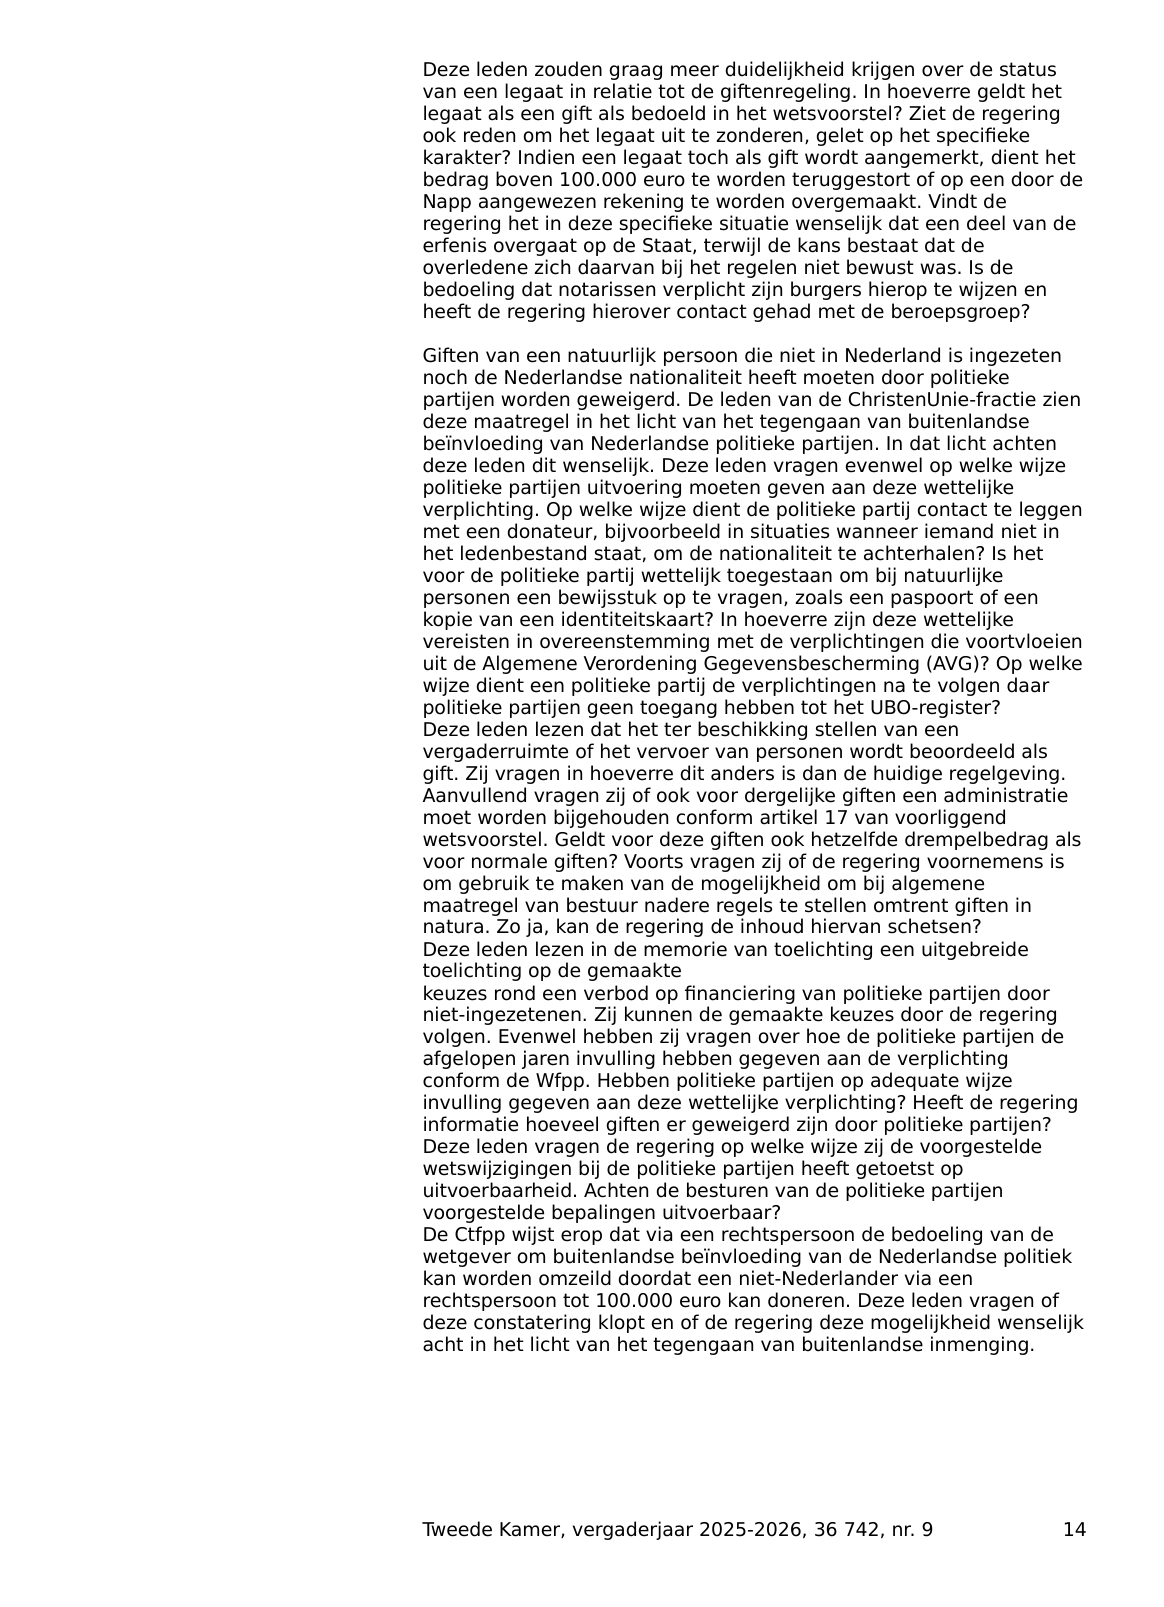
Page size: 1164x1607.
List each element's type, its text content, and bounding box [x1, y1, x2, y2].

text keuzes rond een verbod op financiering van politieke partijen door niet-ingezetenen. Zij kunnen de gemaakte keuzes door de regering volgen. Evenwel hebben zij vragen over hoe de politieke partijen de afgelopen jaren invulling hebben gegeven aan de verplichting conform de Wfpp. Hebben politieke partijen op adequate wijze invulling gegeven aan deze wettelijke verplichting? Heeft de regering informatie hoeveel giften er geweigerd zijn door politieke partijen? [422, 982, 1087, 1136]
text Giften van een natuurlijk persoon die niet in Nederland is ingezeten noch de Nederlandse nationaliteit heeft moeten door politieke partijen worden geweigerd. De leden van de ChristenUnie-fractie zien deze maatregel in het licht van het tegengaan van buitenlandse beïnvloeding van Nederlandse politieke partijen. In dat licht achten deze leden dit wenselijk. Deze leden vragen evenwel op welke wijze politieke partijen uitvoering moeten geven aan deze wettelijke verplichting. Op welke wijze dient de politieke partij contact te leggen met een donateur, bijvoorbeeld in situaties wanneer iemand niet in het ledenbestand staat, om de nationaliteit te achterhalen? Is het voor de politieke partij wettelijk toegestaan om bij natuurlijke personen een bewijsstuk op te vragen, zoals een paspoort of een kopie van een identiteitskaart? In hoeverre zijn deze wettelijke vereisten in overeenstemming met de verplichtingen die voortvloeien uit de Algemene Verordening Gegevensbescherming (AVG)? Op welke wijze dient een politieke partij de verplichtingen na te volgen daar politieke partijen geen toegang hebben tot het UBO-register? [422, 345, 1087, 719]
text Deze leden lezen in de memorie van toelichting een uitgebreide toelichting op de gemaakte [422, 938, 1087, 982]
text Deze leden lezen dat het ter beschikking stellen van een vergaderruimte of het vervoer van personen wordt beoordeeld als gift. Zij vragen in hoeverre dit anders is dan de huidige regelgeving. Aanvullend vragen zij of ook voor dergelijke giften een administratie moet worden bijgehouden conform artikel 17 van voorliggend wetsvoorstel. Geldt voor deze giften ook hetzelfde drempelbedrag als voor normale giften? Voorts vragen zij of de regering voornemens is om gebruik te maken van de mogelijkheid om bij algemene maatregel van bestuur nadere regels te stellen omtrent giften in natura. Zo ja, kan de regering de inhoud hiervan schetsen? [422, 719, 1087, 938]
text De Ctfpp wijst erop dat via een rechtspersoon de bedoeling van de wetgever om buitenlandse beïnvloeding van de Nederlandse politiek kan worden omzeild doordat een niet-Nederlander via een rechtspersoon tot 100.000 euro kan doneren. Deze leden vragen of deze constatering klopt en of de regering deze mogelijkheid wenselijk acht in het licht van het tegengaan van buitenlandse inmenging. [422, 1224, 1087, 1356]
text Deze leden vragen de regering op welke wijze zij de voorgestelde wetswijzigingen bij de politieke partijen heeft getoetst op uitvoerbaarheid. Achten de besturen van de politieke partijen voorgestelde bepalingen uitvoerbaar? [422, 1136, 1087, 1224]
text Deze leden zouden graag meer duidelijkheid krijgen over de status van een legaat in relatie tot de giftenregeling. In hoeverre geldt het legaat als een gift als bedoeld in het wetsvoorstel? Ziet de regering ook reden om het legaat uit te zonderen, gelet op het specifieke karakter? Indien een legaat toch als gift wordt aangemerkt, dient het bedrag boven 100.000 euro te worden teruggestort of op een door de Napp aangewezen rekening te worden overgemaakt. Vindt de regering het in deze specifieke situatie wenselijk dat een deel van de erfenis overgaat op de Staat, terwijl de kans bestaat dat de overledene zich daarvan bij het regelen niet bewust was. Is de bedoeling dat notarissen verplicht zijn burgers hierop te wijzen en heeft de regering hierover contact gehad met de beroepsgroep? [422, 59, 1087, 323]
